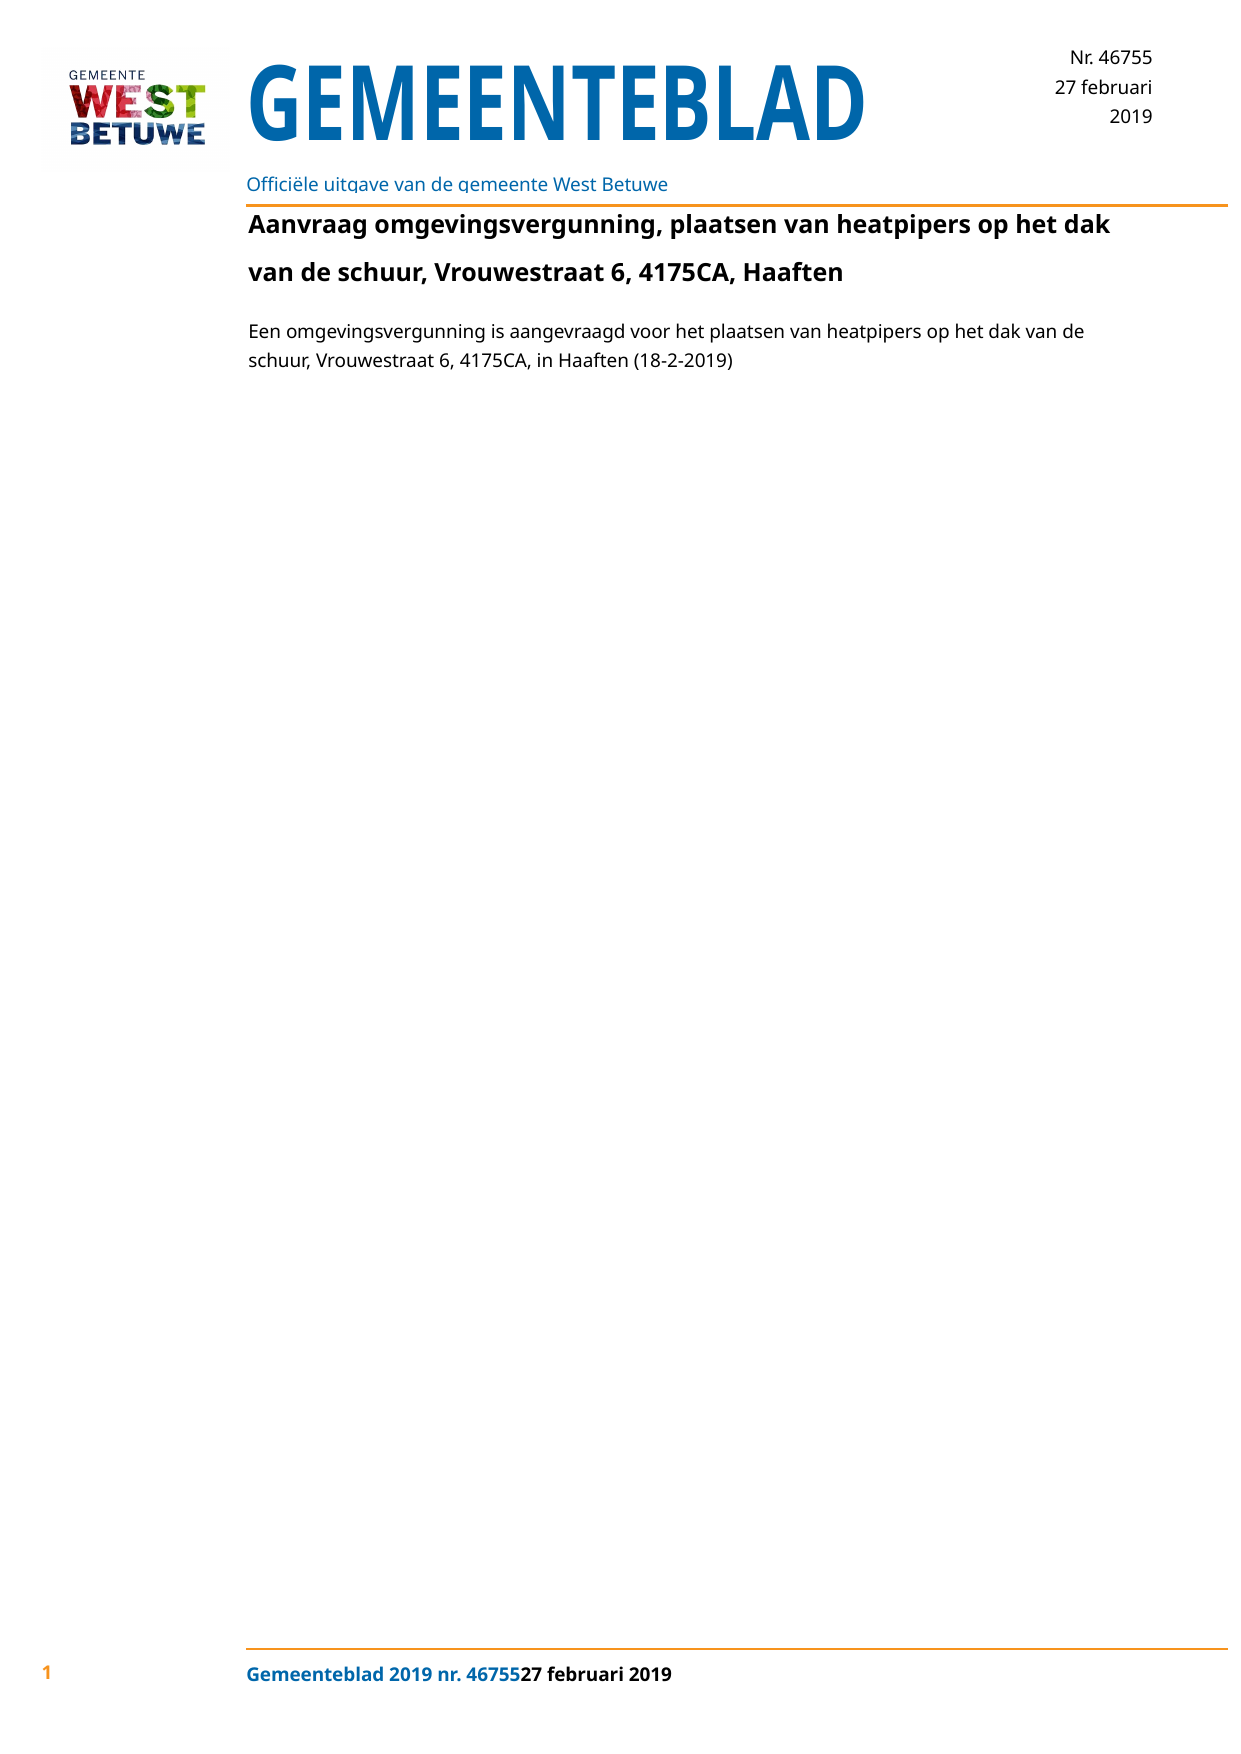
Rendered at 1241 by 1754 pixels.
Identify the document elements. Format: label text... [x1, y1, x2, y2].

picture [41, 47, 231, 172]
text Een omgevingsvergunning is aangevraagd voor het plaatsen van heatpipers op het dak van de schuur, Vrouwestraat 6, 4175CA, in Haaften (18-2-2019) [248, 318, 1152, 373]
text Aanvraag omgevingsvergunning, plaatsen van heatpipers op het dak van de schuur, Vrouwestraat 6, 4175CA, Haaften [248, 207, 1152, 288]
